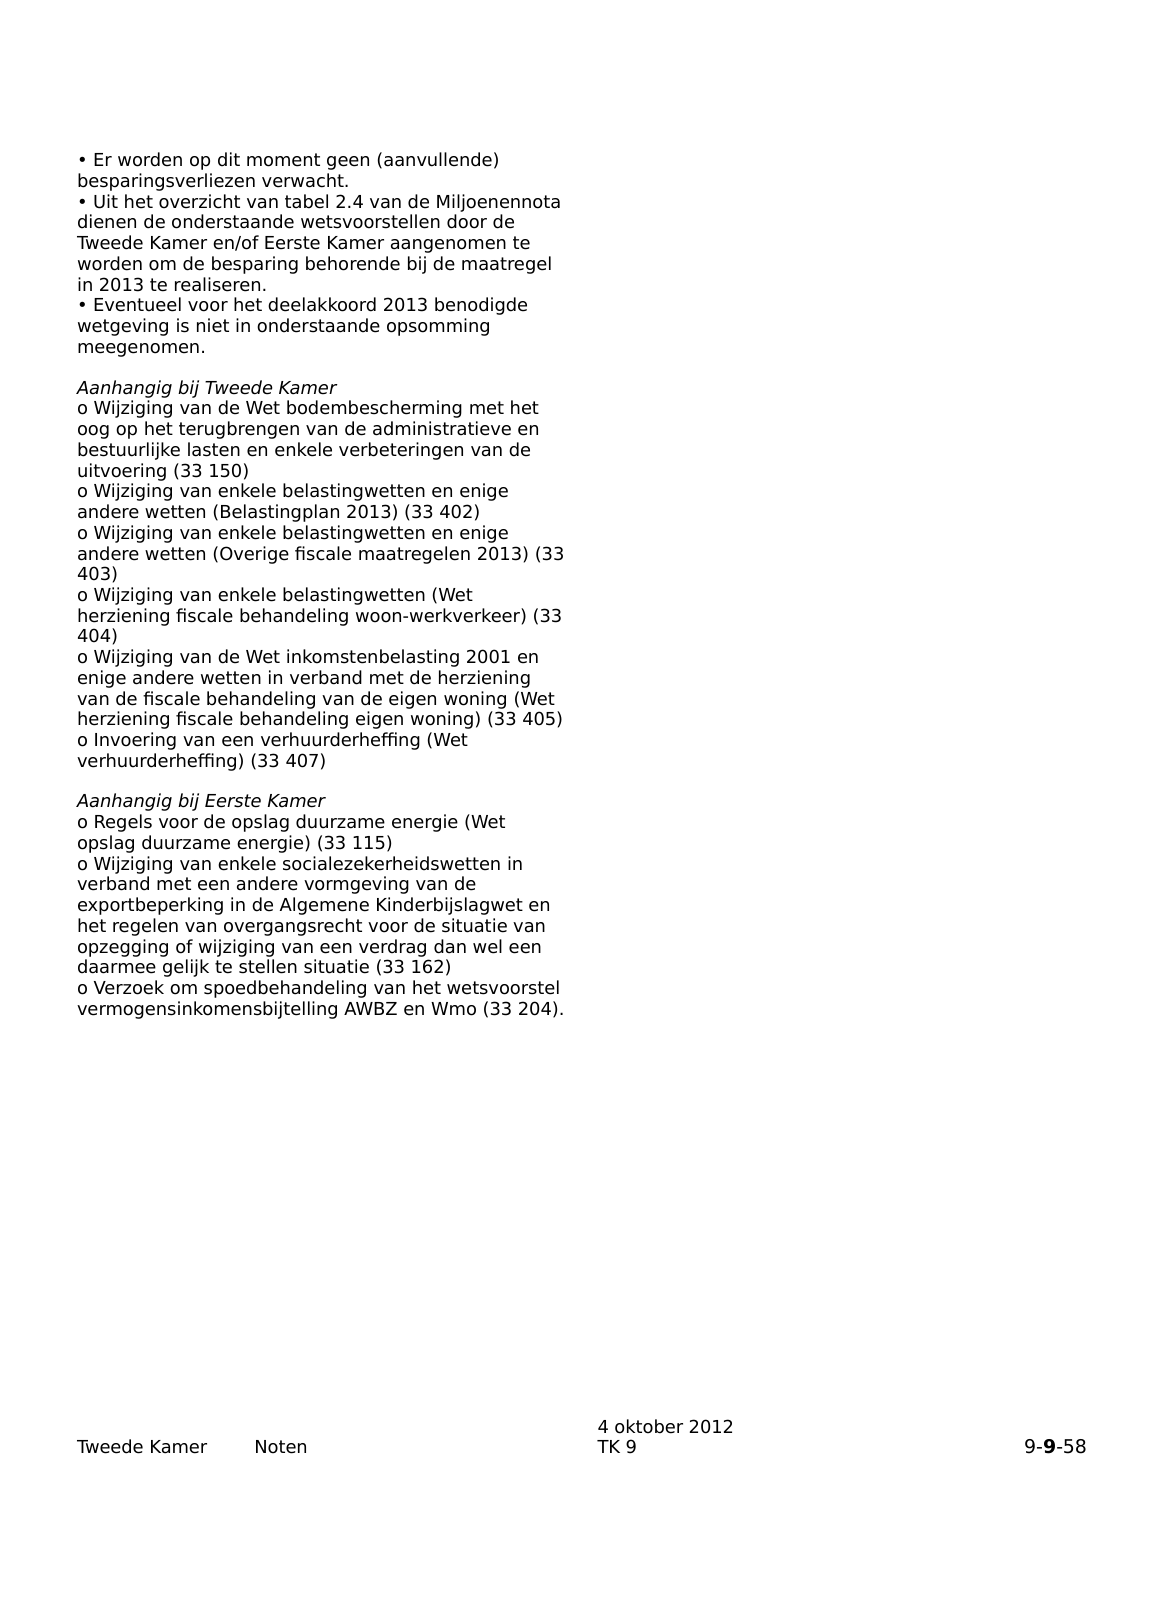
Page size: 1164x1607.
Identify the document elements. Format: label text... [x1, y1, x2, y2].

text • Eventueel voor het deelakkoord 2013 benodigde wetgeving is niet in onderstaande opsomming meegenomen. [77, 295, 567, 357]
text o Wijziging van enkele belastingwetten en enige andere wetten (Overige fiscale maatregelen 2013) (33 403) [77, 523, 567, 585]
text o Regels voor de opslag duurzame energie (Wet opslag duurzame energie) (33 115) [77, 812, 567, 853]
text o Wijziging van enkele belastingwetten en enige andere wetten (Belastingplan 2013) (33 402) [77, 481, 567, 523]
text o Wijziging van de Wet inkomstenbelasting 2001 en enige andere wetten in verband met de herziening van de fiscale behandeling van de eigen woning (Wet herziening fiscale behandeling eigen woning) (33 405) [77, 647, 567, 730]
text o Verzoek om spoedbehandeling van het wetsvoorstel vermogensinkomensbijtelling AWBZ en Wmo (33 204). [77, 978, 567, 1019]
text • Uit het overzicht van tabel 2.4 van de Miljoenennota dienen de onderstaande wetsvoorstellen door de Tweede Kamer en/of Eerste Kamer aangenomen te worden om de besparing behorende bij de maatregel in 2013 te realiseren. [77, 192, 567, 295]
text Aanhangig bij Eerste Kamer [77, 791, 567, 812]
text • Er worden op dit moment geen (aanvullende) besparingsverliezen verwacht. [77, 150, 567, 192]
text o Invoering van een verhuurderheffing (Wet verhuurderheffing) (33 407) [77, 730, 567, 771]
text Aanhangig bij Tweede Kamer [77, 377, 567, 398]
text o Wijziging van enkele socialezekerheidswetten in verband met een andere vormgeving van de exportbeperking in de Algemene Kinderbijslagwet en het regelen van overgangsrecht voor de situatie van opzegging of wijziging van een verdrag dan wel een daarmee gelijk te stellen situatie (33 162) [77, 853, 567, 978]
text o Wijziging van de Wet bodembescherming met het oog op het terugbrengen van de administratieve en bestuurlijke lasten en enkele verbeteringen van de uitvoering (33 150) [77, 398, 567, 481]
text o Wijziging van enkele belastingwetten (Wet herziening fiscale behandeling woon-werkverkeer) (33 404) [77, 585, 567, 647]
